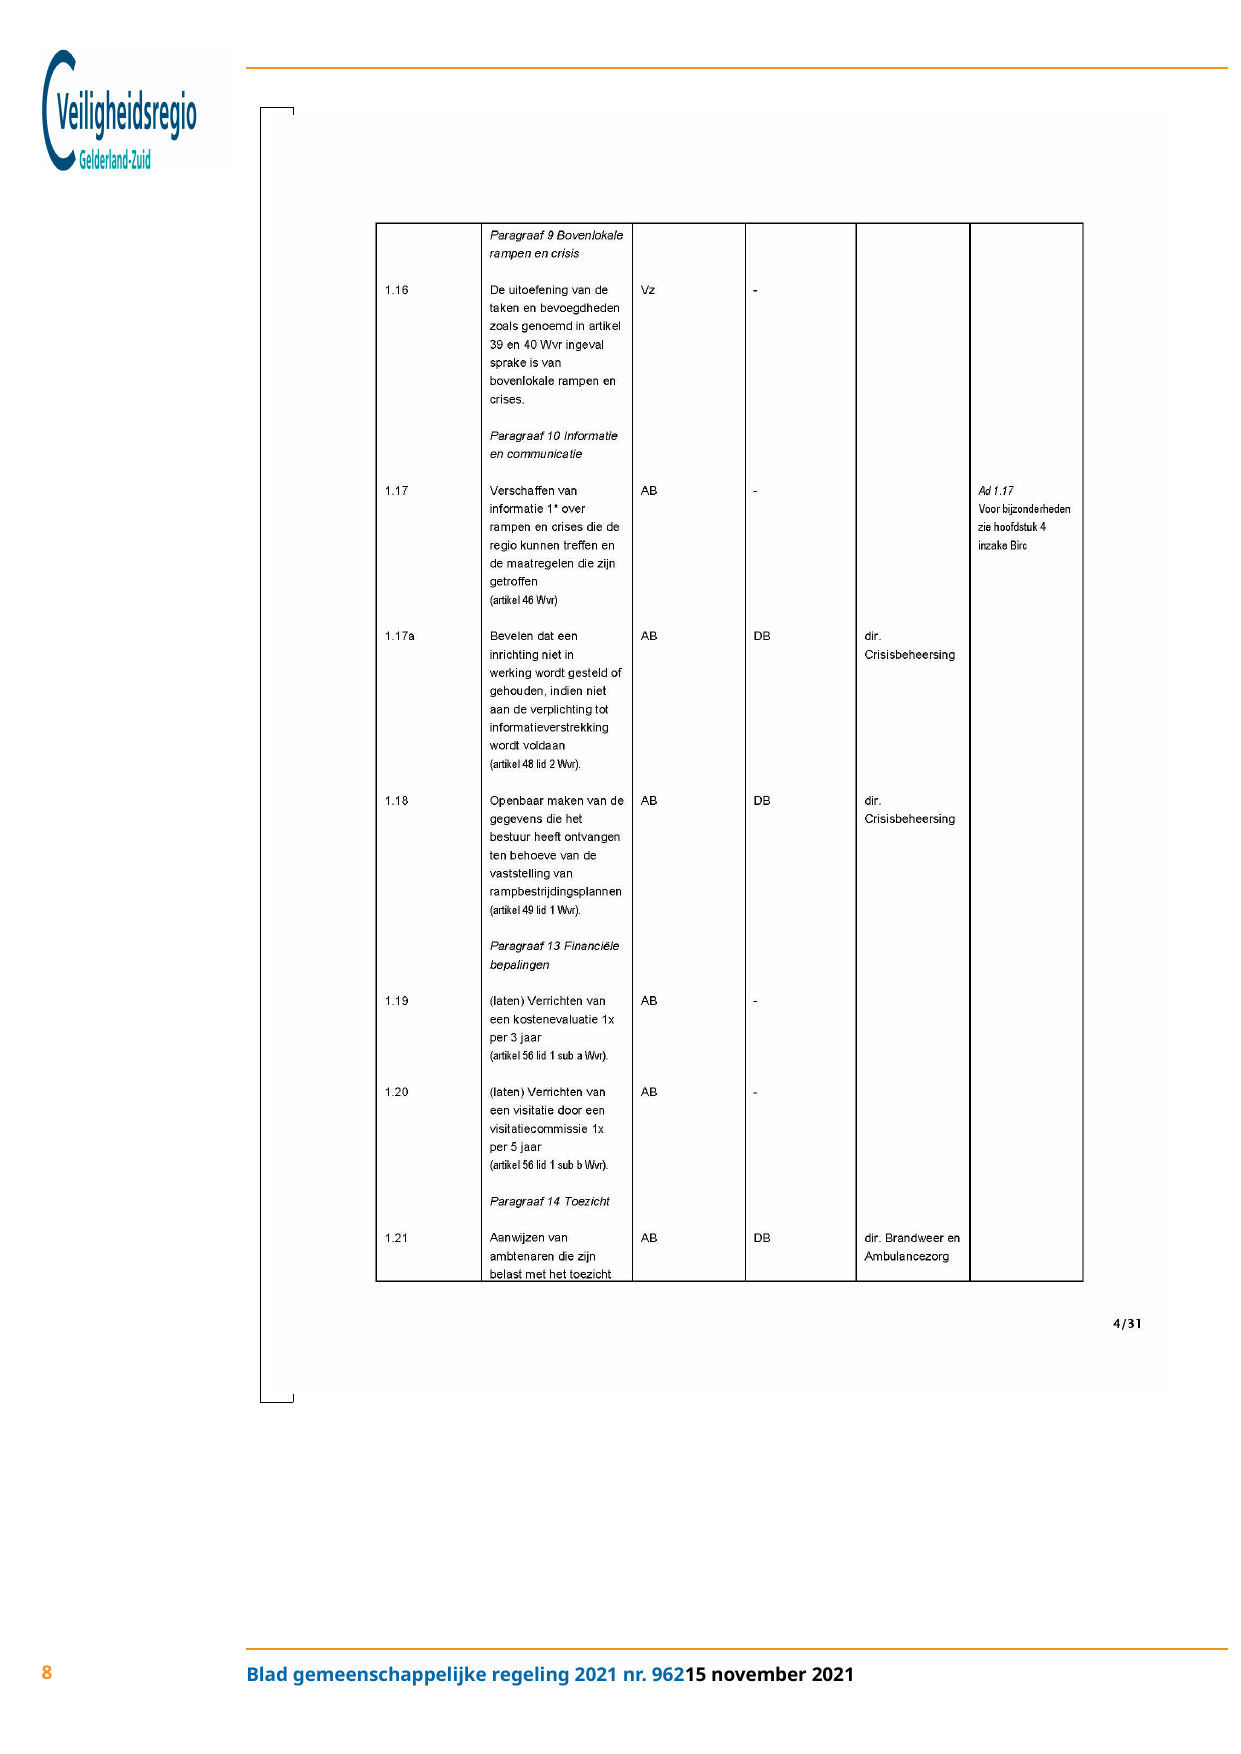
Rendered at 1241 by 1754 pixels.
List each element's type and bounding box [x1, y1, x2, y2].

picture [41, 47, 231, 172]
picture [268, 115, 1173, 1394]
